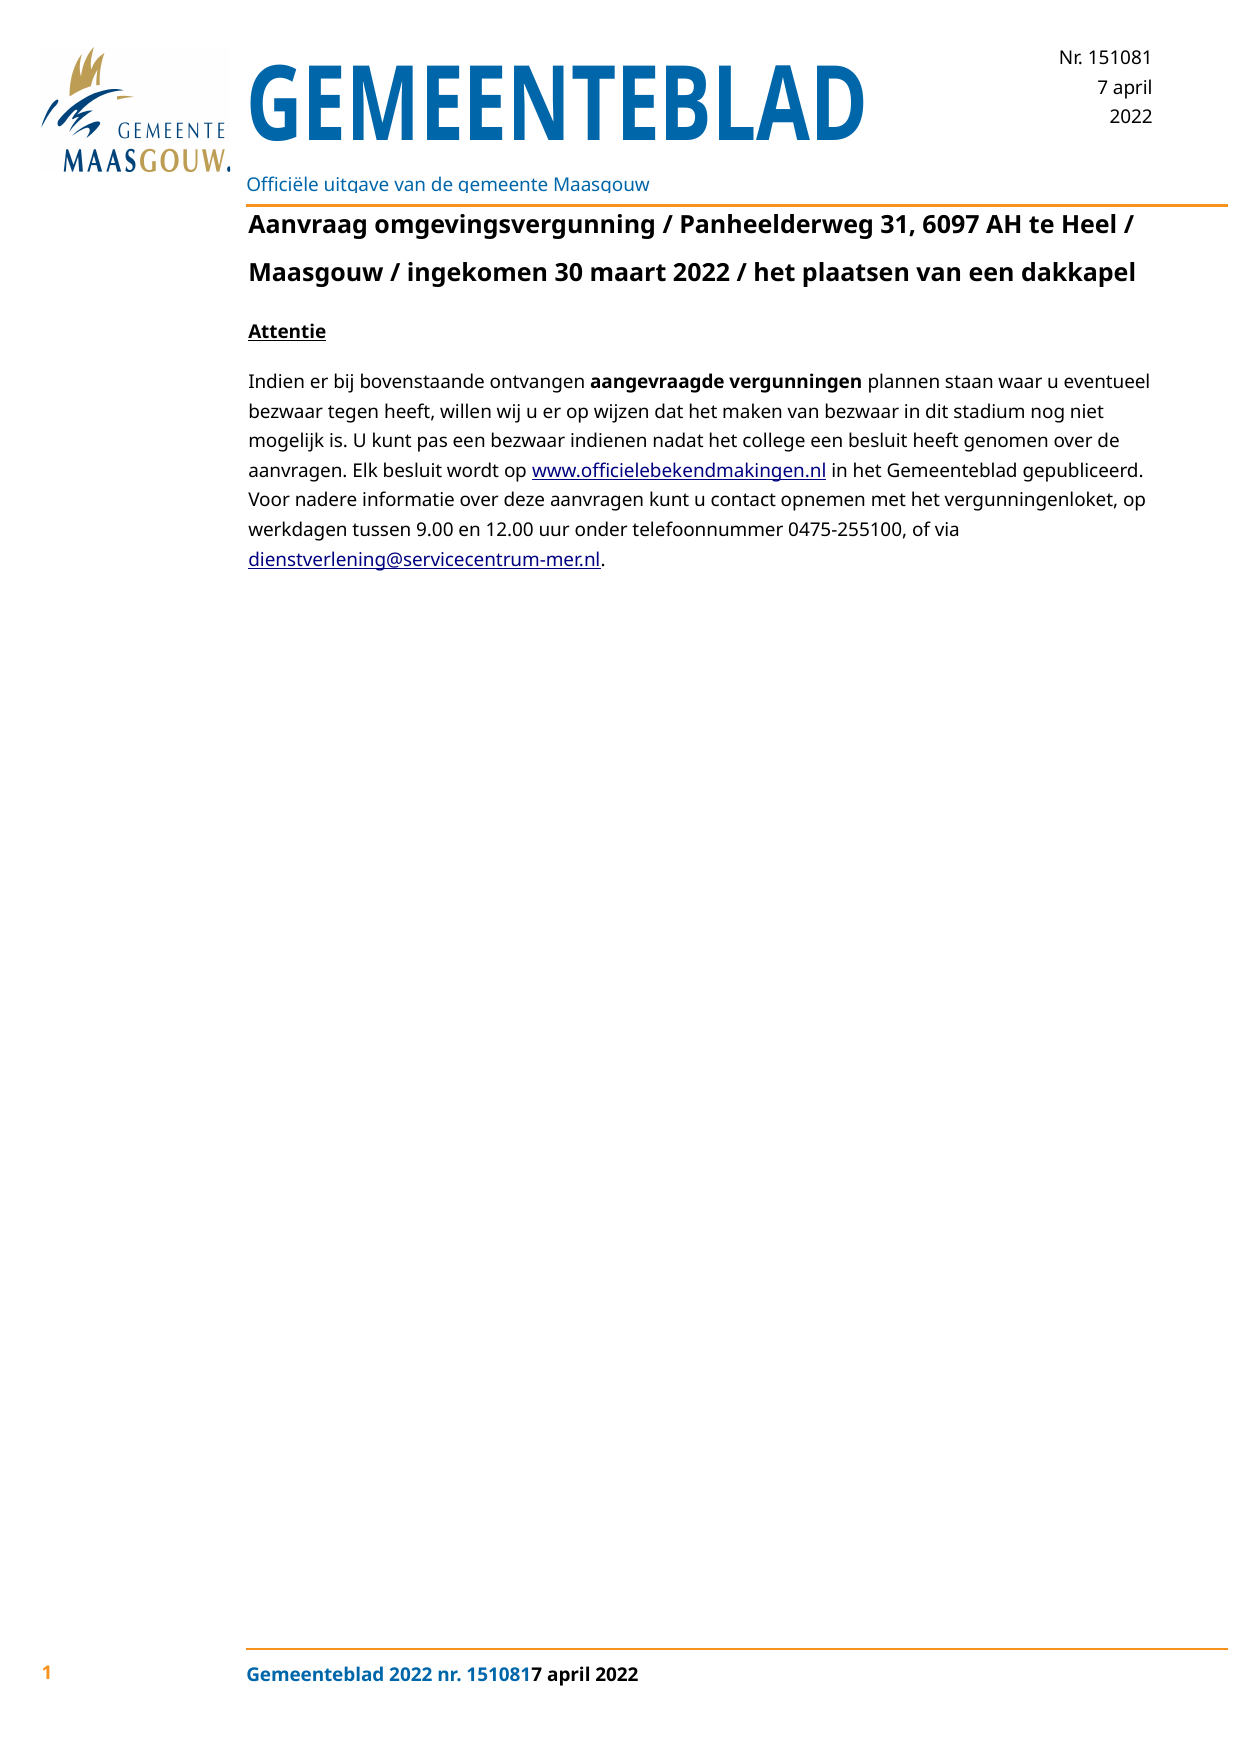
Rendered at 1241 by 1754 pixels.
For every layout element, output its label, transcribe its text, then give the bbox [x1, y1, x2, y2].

text Indien er bij bovenstaande ontvangen aangevraagde vergunningen plannen staan waar u eventueel bezwaar tegen heeft, willen wij u er op wijzen dat het maken van bezwaar in dit stadium nog niet mogelijk is. U kunt pas een bezwaar indienen nadat het college een besluit heeft genomen over de aanvragen. Elk besluit wordt op www.officielebekendmakingen.nl in het Gemeenteblad gepubliceerd. Voor nadere informatie over deze aanvragen kunt u contact opnemen met het vergunningenloket, op werkdagen tussen 9.00 en 12.00 uur onder telefoonnummer 0475-255100, of via dienstverlening@servicecentrum-mer.nl. [248, 368, 1152, 572]
picture [41, 47, 231, 172]
text Attentie [248, 318, 1152, 344]
text Aanvraag omgevingsvergunning / Panheelderweg 31, 6097 AH te Heel / Maasgouw / ingekomen 30 maart 2022 / het plaatsen van een dakkapel [248, 207, 1152, 288]
